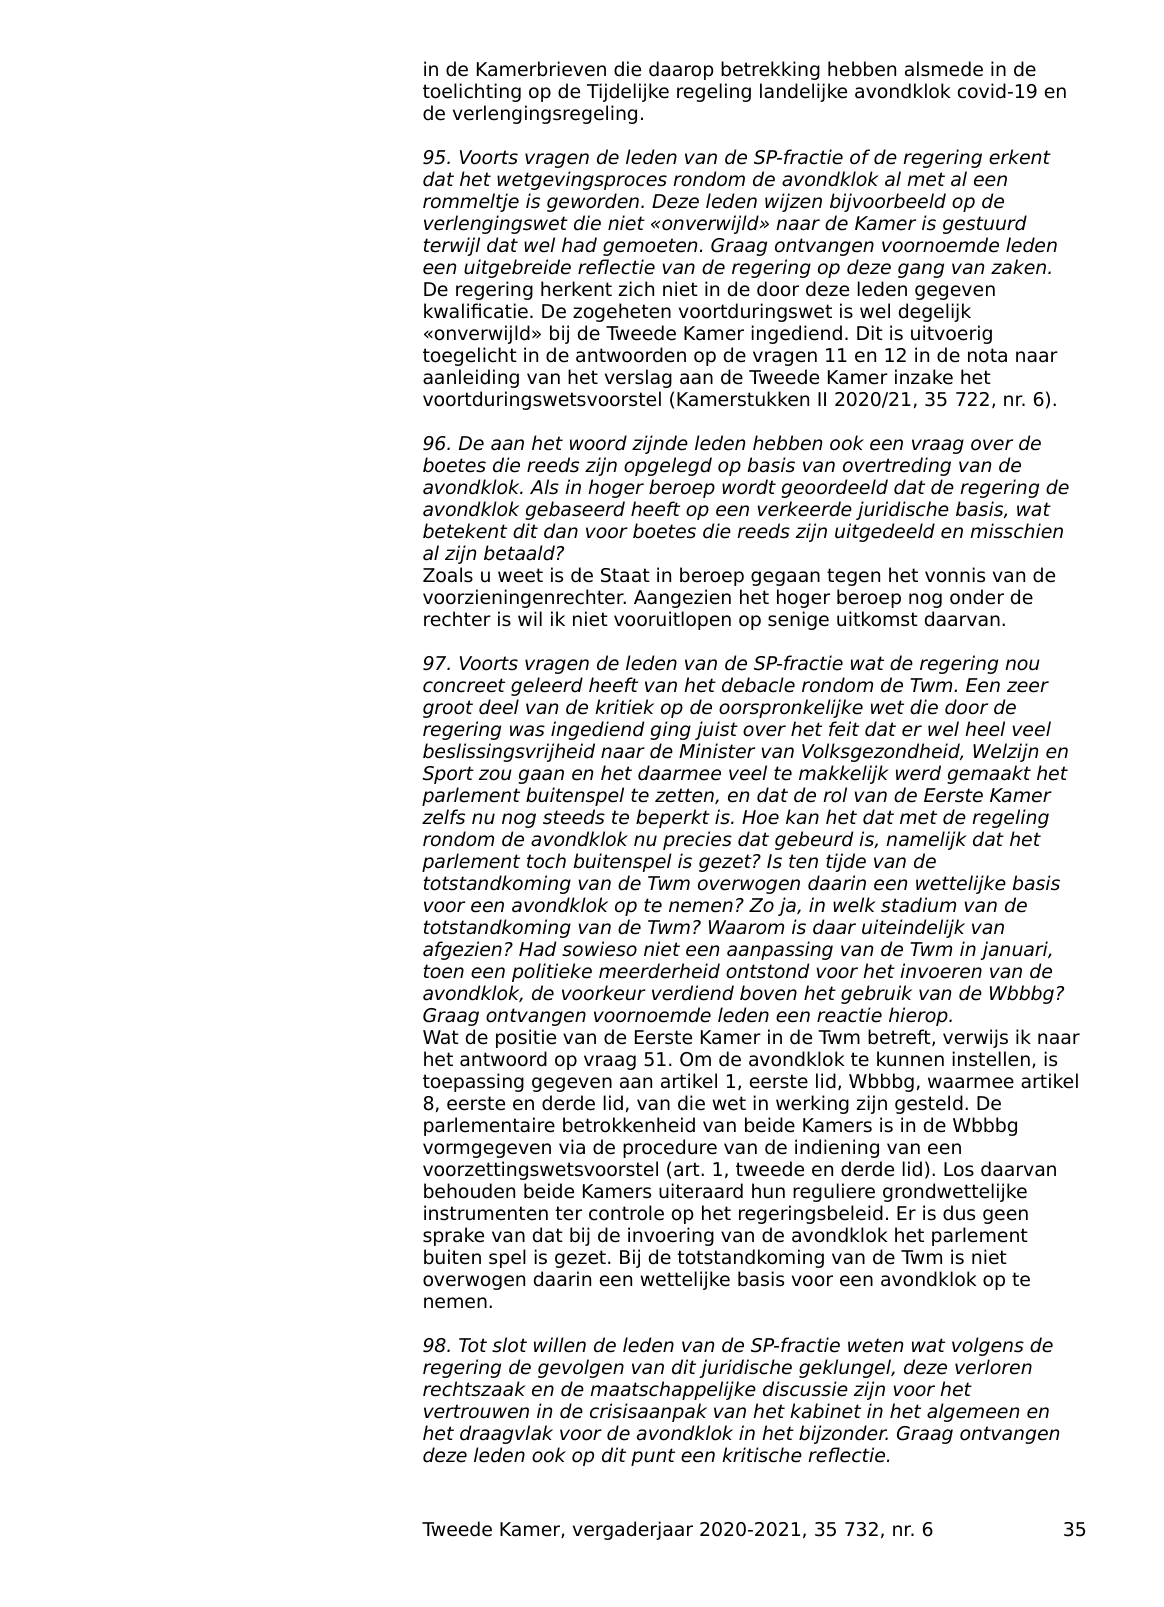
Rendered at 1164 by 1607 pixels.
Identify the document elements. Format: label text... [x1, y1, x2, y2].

text 98. Tot slot willen de leden van de SP-fractie weten wat volgens de regering de gevolgen van dit juridische geklungel, deze verloren rechtszaak en de maatschappelijke discussie zijn voor het vertrouwen in de crisisaanpak van het kabinet in het algemeen en het draagvlak voor de avondklok in het bijzonder. Graag ontvangen deze leden ook op dit punt een kritische reflectie. [422, 1335, 1087, 1467]
text Wat de positie van de Eerste Kamer in de Twm betreft, verwijs ik naar het antwoord op vraag 51. Om de avondklok te kunnen instellen, is toepassing gegeven aan artikel 1, eerste lid, Wbbbg, waarmee artikel 8, eerste en derde lid, van die wet in werking zijn gesteld. De parlementaire betrokkenheid van beide Kamers is in de Wbbbg vormgegeven via de procedure van de indiening van een voorzettingswetsvoorstel (art. 1, tweede en derde lid). Los daarvan behouden beide Kamers uiteraard hun reguliere grondwettelijke instrumenten ter controle op het regeringsbeleid. Er is dus geen sprake van dat bij de invoering van de avondklok het parlement buiten spel is gezet. Bij de totstandkoming van de Twm is niet overwogen daarin een wettelijke basis voor een avondklok op te nemen. [422, 1027, 1087, 1312]
text 95. Voorts vragen de leden van de SP-fractie of de regering erkent dat het wetgevingsproces rondom de avondklok al met al een rommeltje is geworden. Deze leden wijzen bijvoorbeeld op de verlengingswet die niet «onverwijld» naar de Kamer is gestuurd terwijl dat wel had gemoeten. Graag ontvangen voornoemde leden een uitgebreide reflectie van de regering op deze gang van zaken. [422, 147, 1087, 279]
text 97. Voorts vragen de leden van de SP-fractie wat de regering nou concreet geleerd heeft van het debacle rondom de Twm. Een zeer groot deel van de kritiek op de oorspronkelijke wet die door de regering was ingediend ging juist over het feit dat er wel heel veel beslissingsvrijheid naar de Minister van Volksgezondheid, Welzijn en Sport zou gaan en het daarmee veel te makkelijk werd gemaakt het parlement buitenspel te zetten, en dat de rol van de Eerste Kamer zelfs nu nog steeds te beperkt is. Hoe kan het dat met de regeling rondom de avondklok nu precies dat gebeurd is, namelijk dat het parlement toch buitenspel is gezet? Is ten tijde van de totstandkoming van de Twm overwogen daarin een wettelijke basis voor een avondklok op te nemen? Zo ja, in welk stadium van de totstandkoming van de Twm? Waarom is daar uiteindelijk van afgezien? Had sowieso niet een aanpassing van de Twm in januari, toen een politieke meerderheid ontstond voor het invoeren van de avondklok, de voorkeur verdiend boven het gebruik van de Wbbbg? Graag ontvangen voornoemde leden een reactie hierop. [422, 653, 1087, 1027]
text 96. De aan het woord zijnde leden hebben ook een vraag over de boetes die reeds zijn opgelegd op basis van overtreding van de avondklok. Als in hoger beroep wordt geoordeeld dat de regering de avondklok gebaseerd heeft op een verkeerde juridische basis, wat betekent dit dan voor boetes die reeds zijn uitgedeeld en misschien al zijn betaald? [422, 433, 1087, 565]
text Zoals u weet is de Staat in beroep gegaan tegen het vonnis van de voorzieningenrechter. Aangezien het hoger beroep nog onder de rechter is wil ik niet vooruitlopen op senige uitkomst daarvan. [422, 565, 1087, 631]
text De regering herkent zich niet in de door deze leden gegeven kwalificatie. De zogeheten voortduringswet is wel degelijk «onverwijld» bij de Tweede Kamer ingediend. Dit is uitvoerig toegelicht in de antwoorden op de vragen 11 en 12 in de nota naar aanleiding van het verslag aan de Tweede Kamer inzake het voortduringswetsvoorstel (Kamerstukken II 2020/21, 35 722, nr. 6). [422, 279, 1087, 411]
text in de Kamerbrieven die daarop betrekking hebben alsmede in de toelichting op de Tijdelijke regeling landelijke avondklok covid-19 en de verlengingsregeling. [422, 59, 1087, 125]
